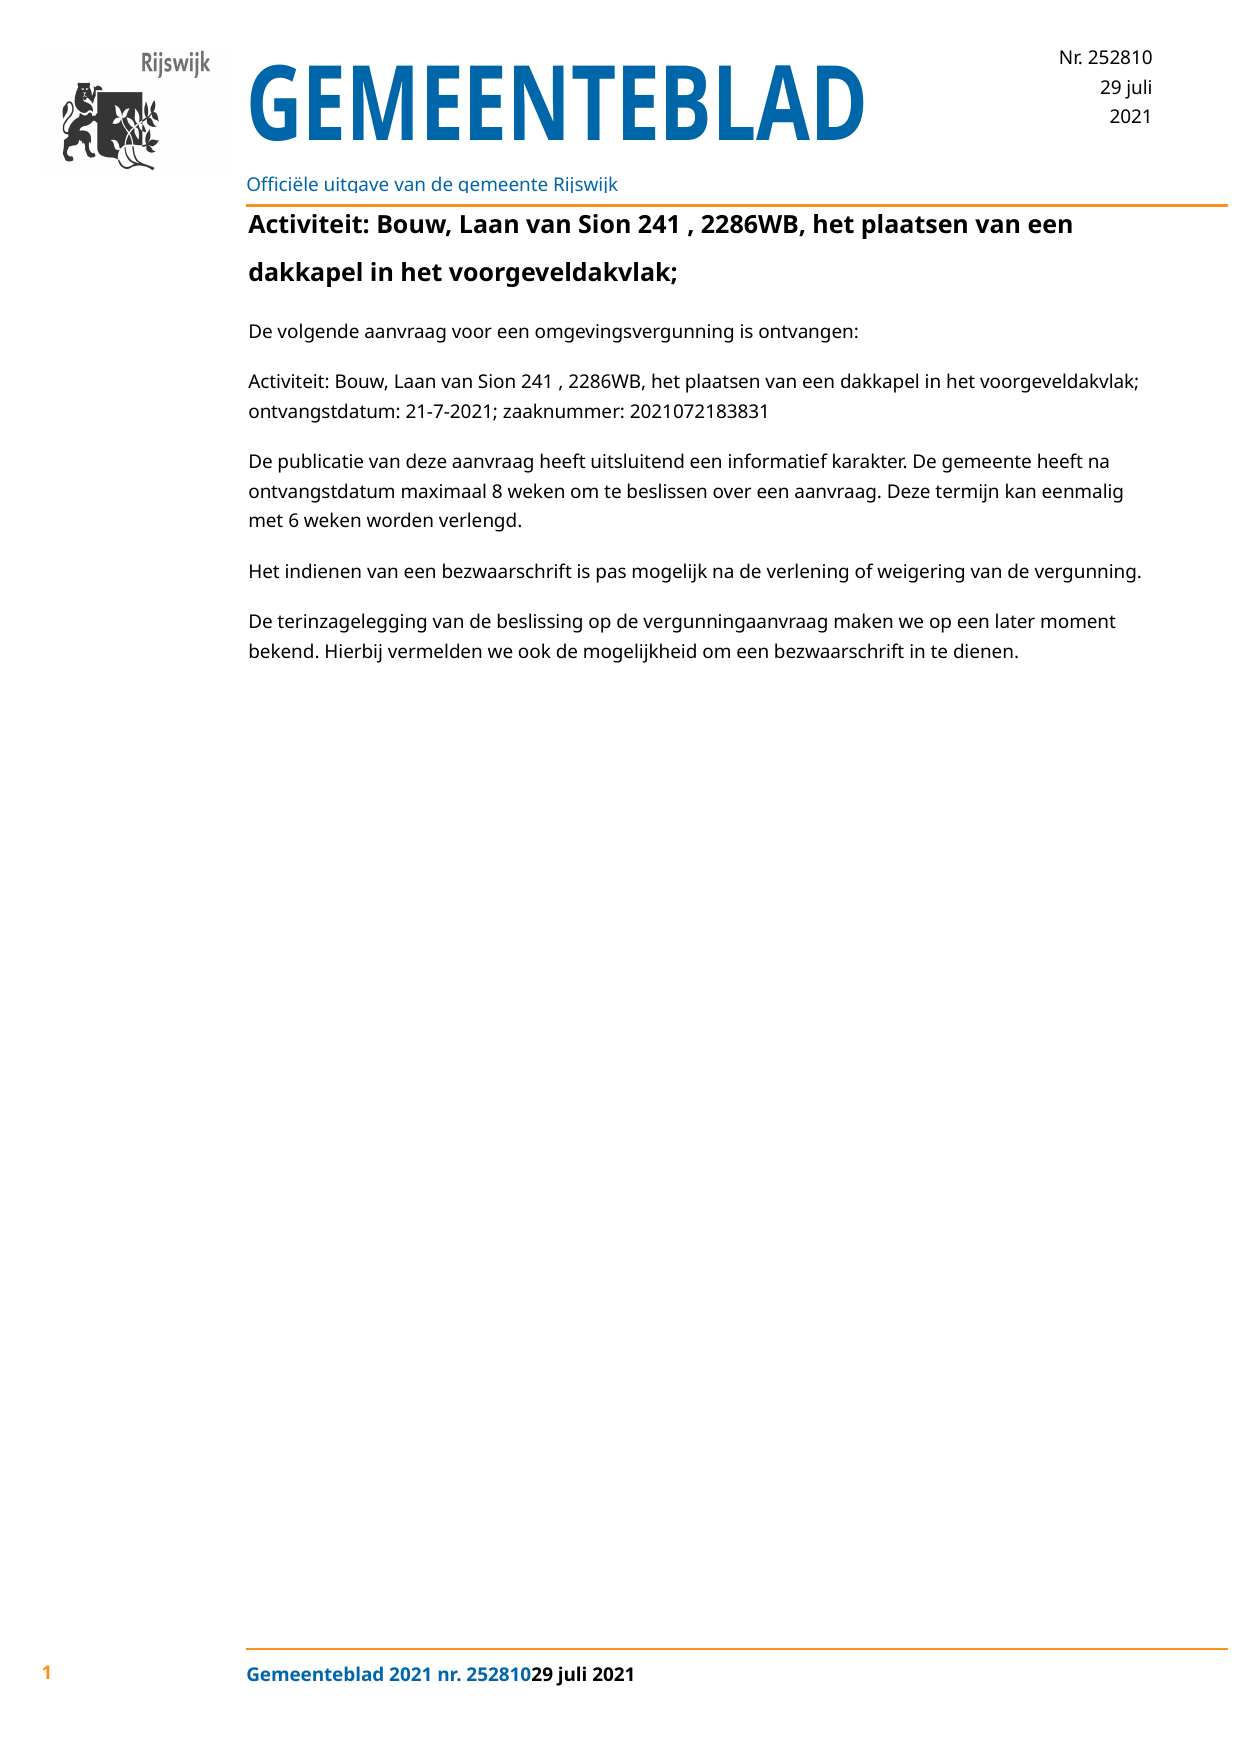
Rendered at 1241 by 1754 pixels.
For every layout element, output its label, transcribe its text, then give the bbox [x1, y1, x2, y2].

text Activiteit: Bouw, Laan van Sion 241 , 2286WB, het plaatsen van een dakkapel in het voorgeveldakvlak; ontvangstdatum: 21-7-2021; zaaknummer: 2021072183831 [248, 368, 1152, 424]
text De terinzagelegging van de beslissing op de vergunningaanvraag maken we op een later moment bekend. Hierbij vermelden we ook de mogelijkheid om een bezwaarschrift in te dienen. [248, 608, 1152, 664]
text Activiteit: Bouw, Laan van Sion 241 , 2286WB, het plaatsen van een dakkapel in het voorgeveldakvlak; [248, 207, 1152, 288]
picture [41, 47, 231, 172]
text De publicatie van deze aanvraag heeft uitsluitend een informatief karakter. De gemeente heeft na ontvangstdatum maximaal 8 weken om te beslissen over een aanvraag. Deze termijn kan eenmalig met 6 weken worden verlengd. [248, 448, 1152, 533]
text Het indienen van een bezwaarschrift is pas mogelijk na de verlening of weigering van de vergunning. [248, 558, 1152, 584]
text De volgende aanvraag voor een omgevingsvergunning is ontvangen: [248, 318, 1152, 344]
